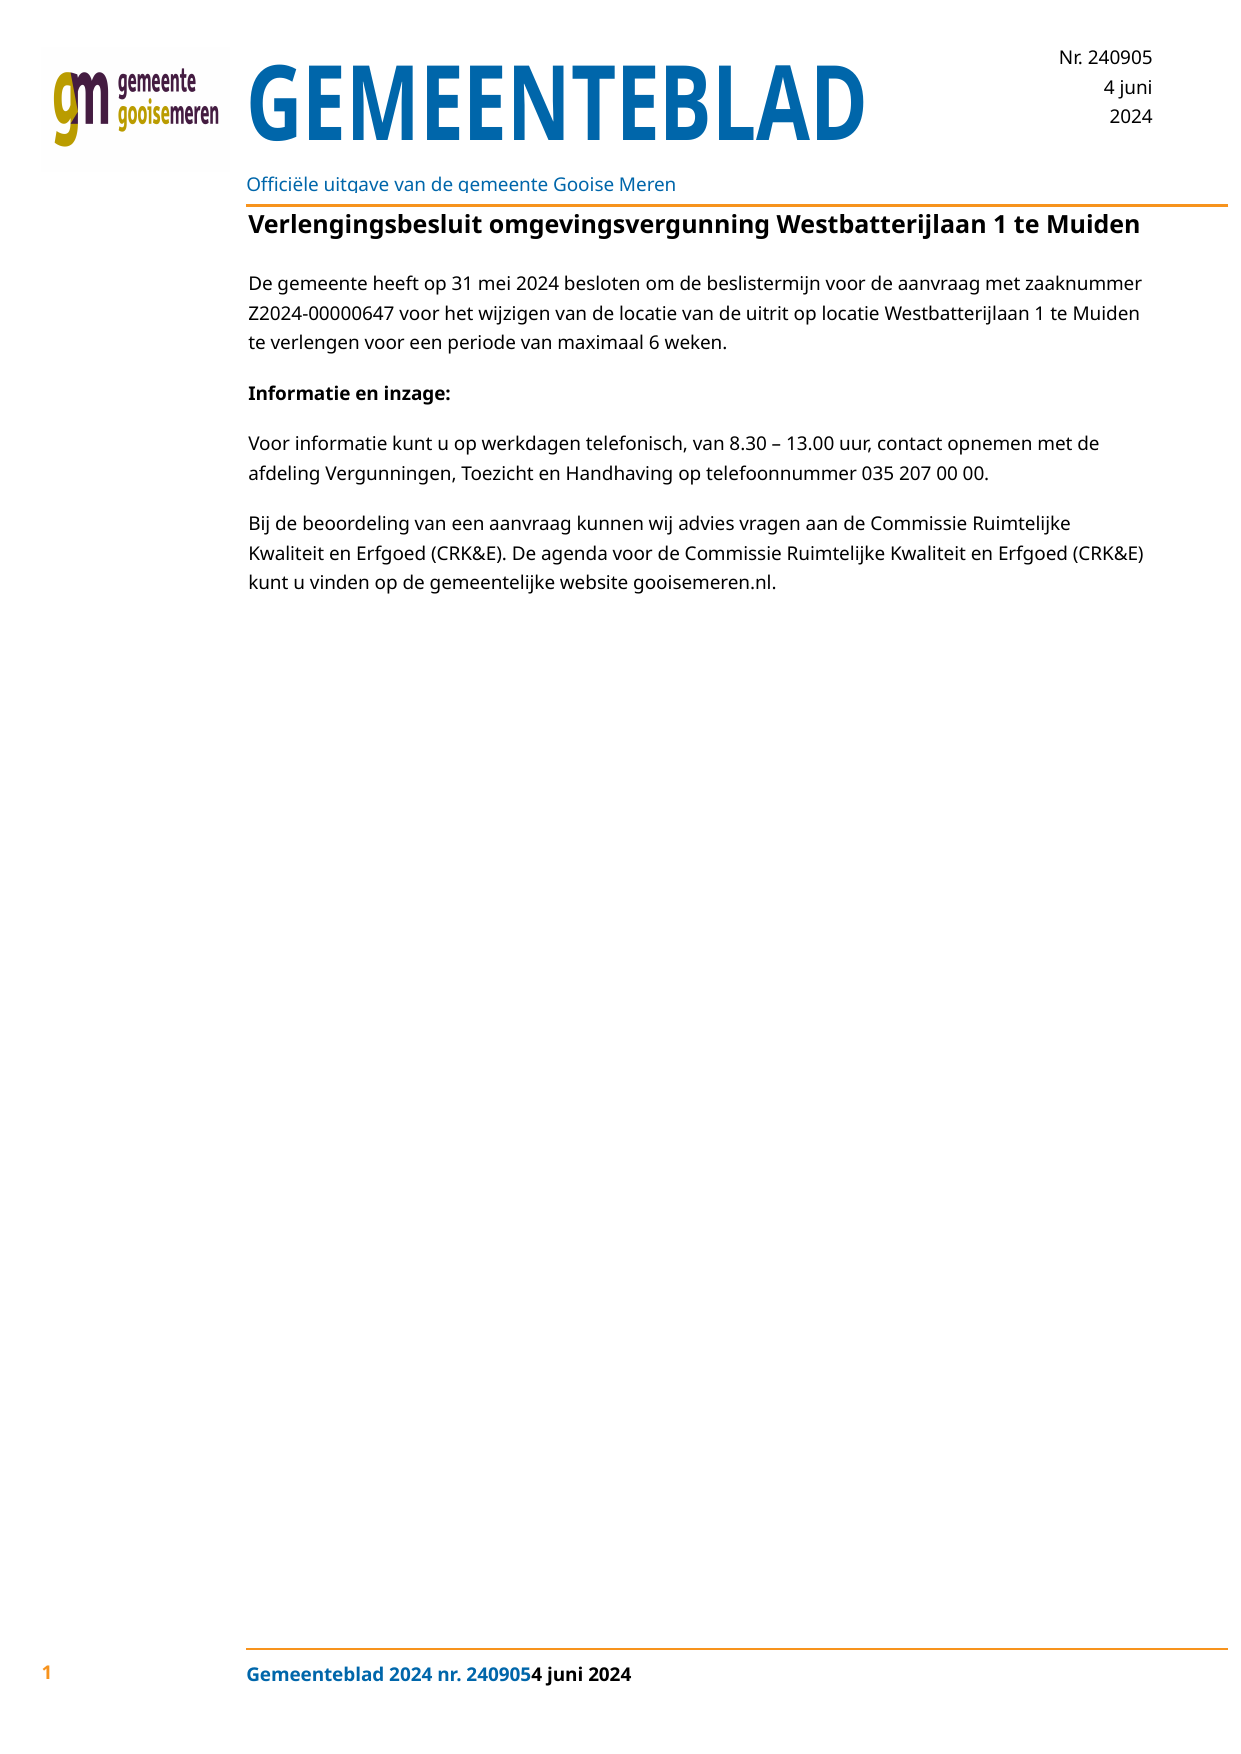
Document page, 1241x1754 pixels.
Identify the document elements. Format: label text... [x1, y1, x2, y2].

text De gemeente heeft op 31 mei 2024 besloten om de beslistermijn voor de aanvraag met zaaknummer Z2024-00000647 voor het wijzigen van de locatie van de uitrit op locatie Westbatterijlaan 1 te Muiden te verlengen voor een periode van maximaal 6 weken. [248, 270, 1152, 355]
picture [41, 47, 231, 172]
text Verlengingsbesluit omgevingsvergunning Westbatterijlaan 1 te Muiden [248, 207, 1152, 241]
text Bij de beoordeling van een aanvraag kunnen wij advies vragen aan de Commissie Ruimtelijke Kwaliteit en Erfgoed (CRK&E). De agenda voor de Commissie Ruimtelijke Kwaliteit en Erfgoed (CRK&E) kunt u vinden op de gemeentelijke website gooisemeren.nl. [248, 510, 1152, 595]
text Informatie en inzage: [248, 380, 1152, 406]
text Voor informatie kunt u op werkdagen telefonisch, van 8.30 – 13.00 uur, contact opnemen met de afdeling Vergunningen, Toezicht en Handhaving op telefoonnummer 035 207 00 00. [248, 430, 1152, 486]
